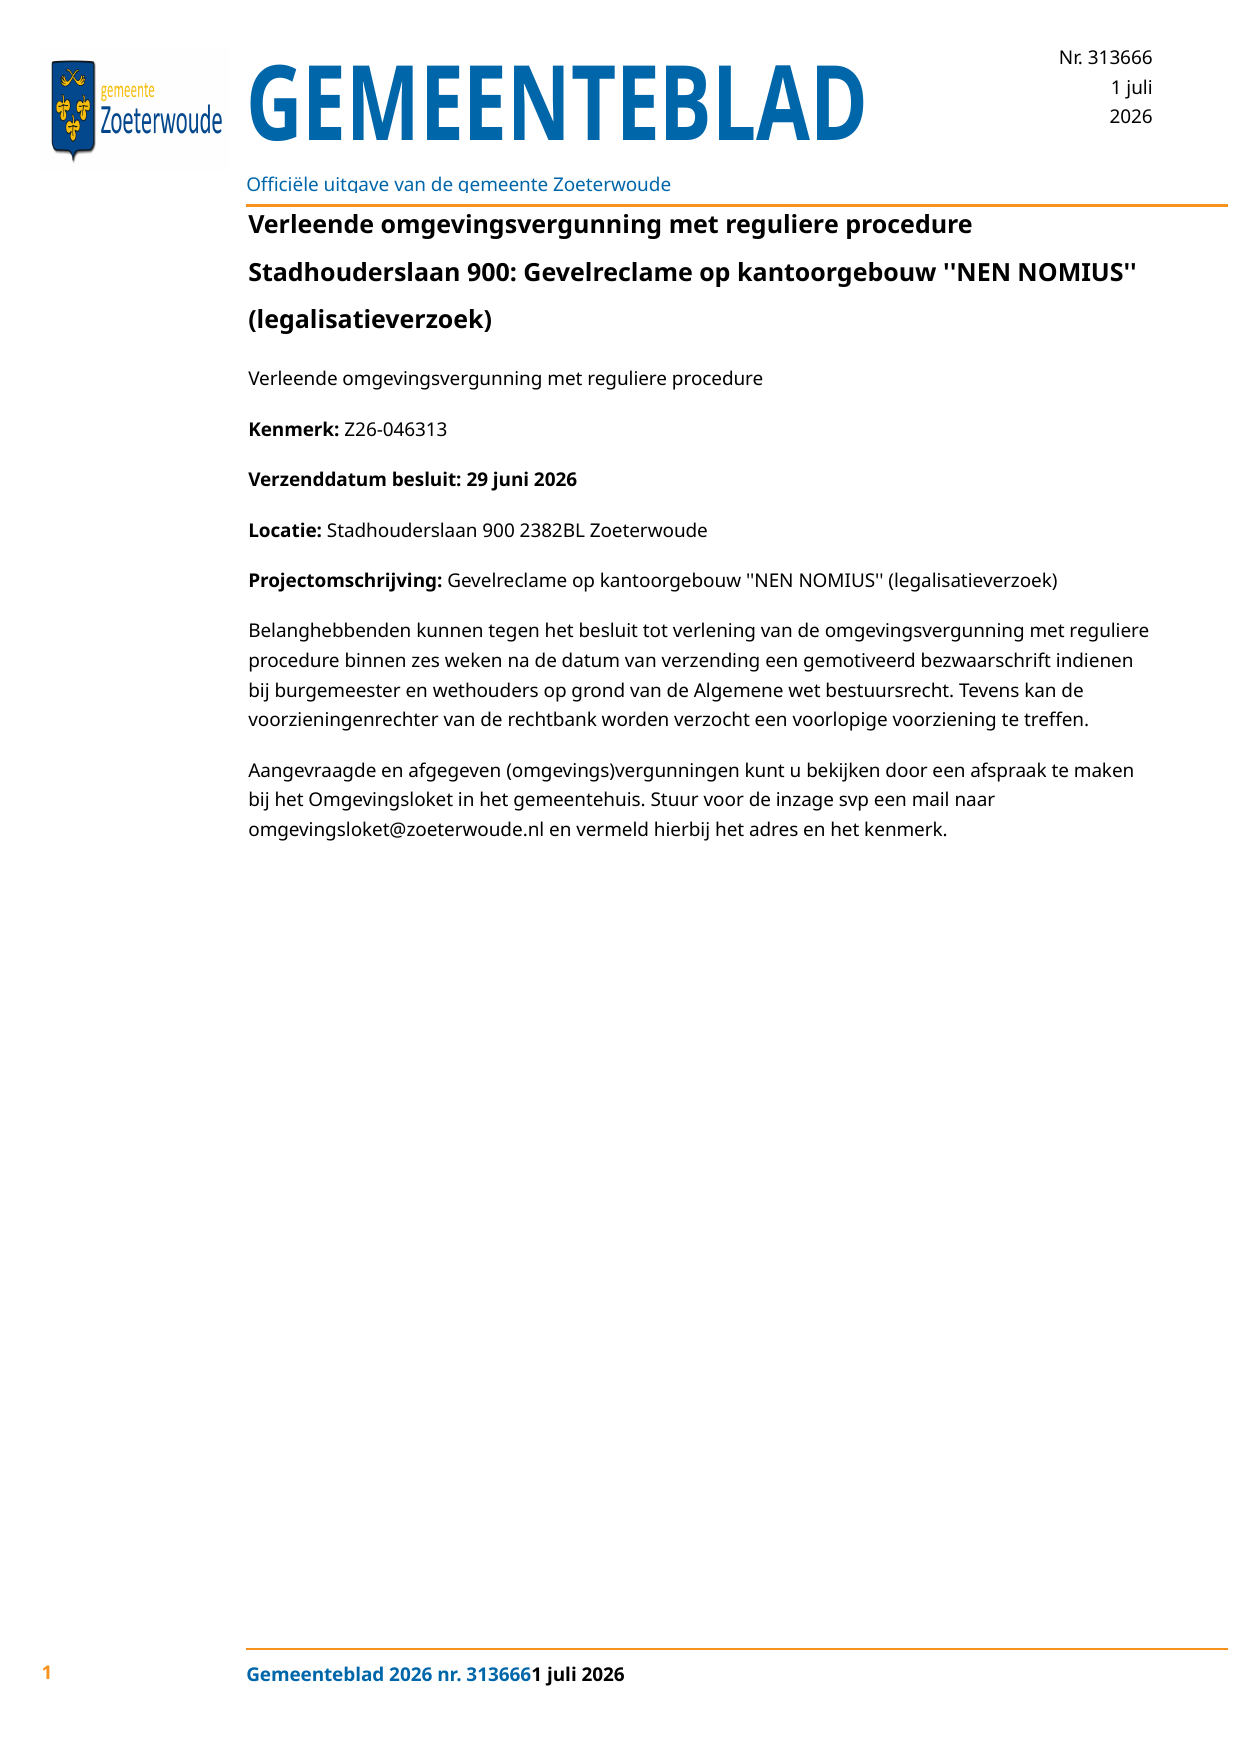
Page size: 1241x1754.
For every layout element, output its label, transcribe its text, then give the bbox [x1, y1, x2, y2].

text Verleende omgevingsvergunning met reguliere procedure [248, 366, 1152, 391]
text Locatie: Stadhouderslaan 900 2382BL Zoeterwoude [248, 517, 1152, 542]
picture [41, 47, 231, 172]
text Verzenddatum besluit: 29 juni 2026 [248, 466, 1152, 492]
text Verleende omgevingsvergunning met reguliere procedure Stadhouderslaan 900: Gevelreclame op kantoorgebouw ''NEN NOMIUS'' (legalisatieverzoek) [248, 207, 1152, 336]
text Kenmerk: Z26-046313 [248, 416, 1152, 442]
text Aangevraagde en afgegeven (omgevings)vergunningen kunt u bekijken door een afspraak te maken bij het Omgevingsloket in het gemeentehuis. Stuur voor de inzage svp een mail naar omgevingsloket@zoeterwoude.nl en vermeld hierbij het adres en het kenmerk. [248, 757, 1152, 842]
text Belanghebbenden kunnen tegen het besluit tot verlening van de omgevingsvergunning met reguliere procedure binnen zes weken na de datum van verzending een gemotiveerd bezwaarschrift indienen bij burgemeester en wethouders op grond van de Algemene wet bestuursrecht. Tevens kan de voorzieningenrechter van de rechtbank worden verzocht een voorlopige voorziening te treffen. [248, 618, 1152, 732]
text Projectomschrijving: Gevelreclame op kantoorgebouw ''NEN NOMIUS'' (legalisatieverzoek) [248, 567, 1152, 593]
